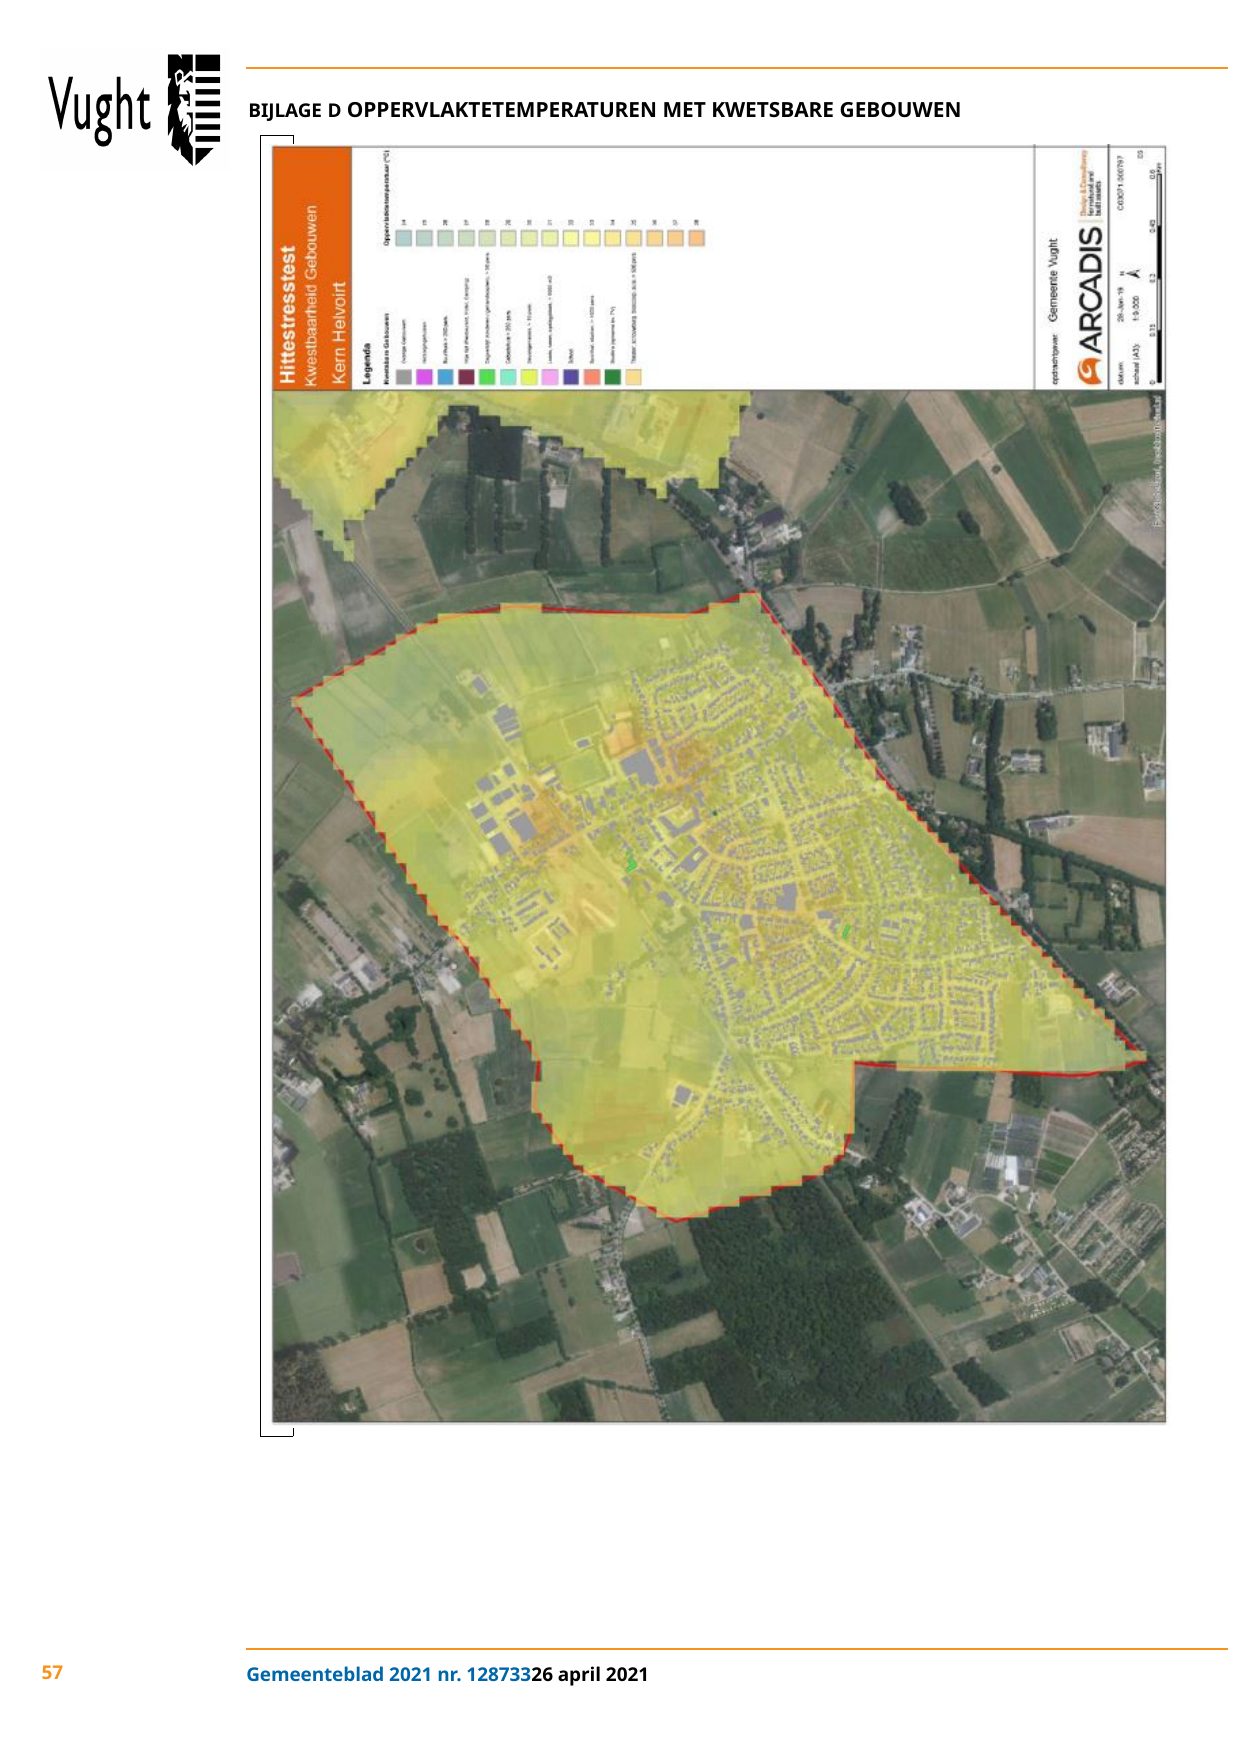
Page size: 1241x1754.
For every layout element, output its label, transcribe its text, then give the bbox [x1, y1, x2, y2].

picture [41, 47, 231, 172]
text BIJLAGE D OPPERVLAKTETEMPERATUREN MET KWETSBARE GEBOUWEN [248, 95, 1152, 123]
picture [268, 144, 1173, 1428]
